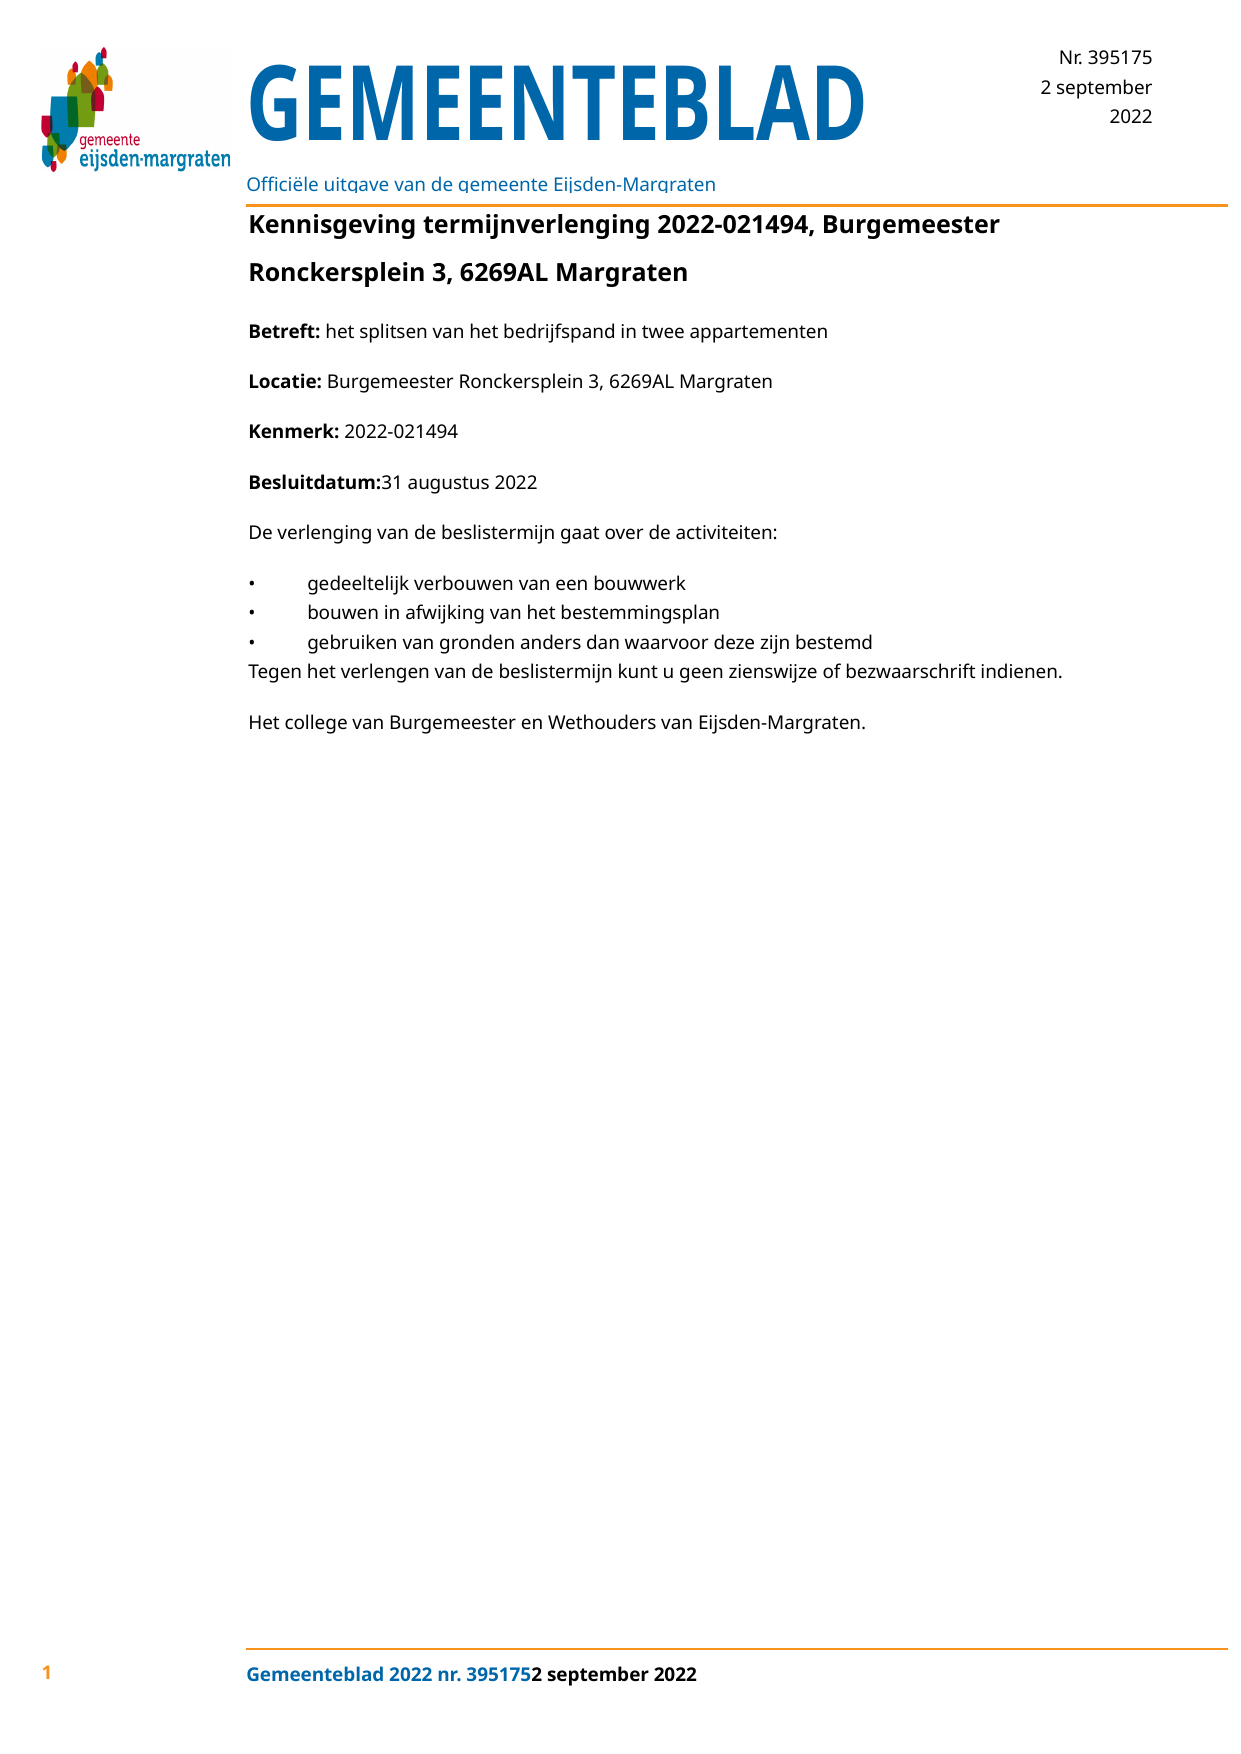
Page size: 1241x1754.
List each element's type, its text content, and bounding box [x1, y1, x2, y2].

list gebruiken van gronden anders dan waarvoor deze zijn bestemd [248, 629, 1152, 655]
text Betreft: het splitsen van het bedrijfspand in twee appartementen [248, 318, 1152, 344]
list gedeeltelijk verbouwen van een bouwwerk [248, 570, 1152, 596]
text De verlenging van de beslistermijn gaat over de activiteiten: [248, 519, 1152, 545]
text Locatie: Burgemeester Ronckersplein 3, 6269AL Margraten [248, 368, 1152, 394]
text Besluitdatum:31 augustus 2022 [248, 469, 1152, 495]
list bouwen in afwijking van het bestemmingsplan [248, 599, 1152, 625]
picture [41, 47, 231, 172]
text Tegen het verlengen van de beslistermijn kunt u geen zienswijze of bezwaarschrift indienen. [248, 659, 1152, 684]
text Het college van Burgemeester en Wethouders van Eijsden-Margraten. [248, 709, 1152, 735]
text Kennisgeving termijnverlenging 2022-021494, Burgemeester Ronckersplein 3, 6269AL Margraten [248, 207, 1152, 288]
text Kenmerk: 2022-021494 [248, 419, 1152, 444]
